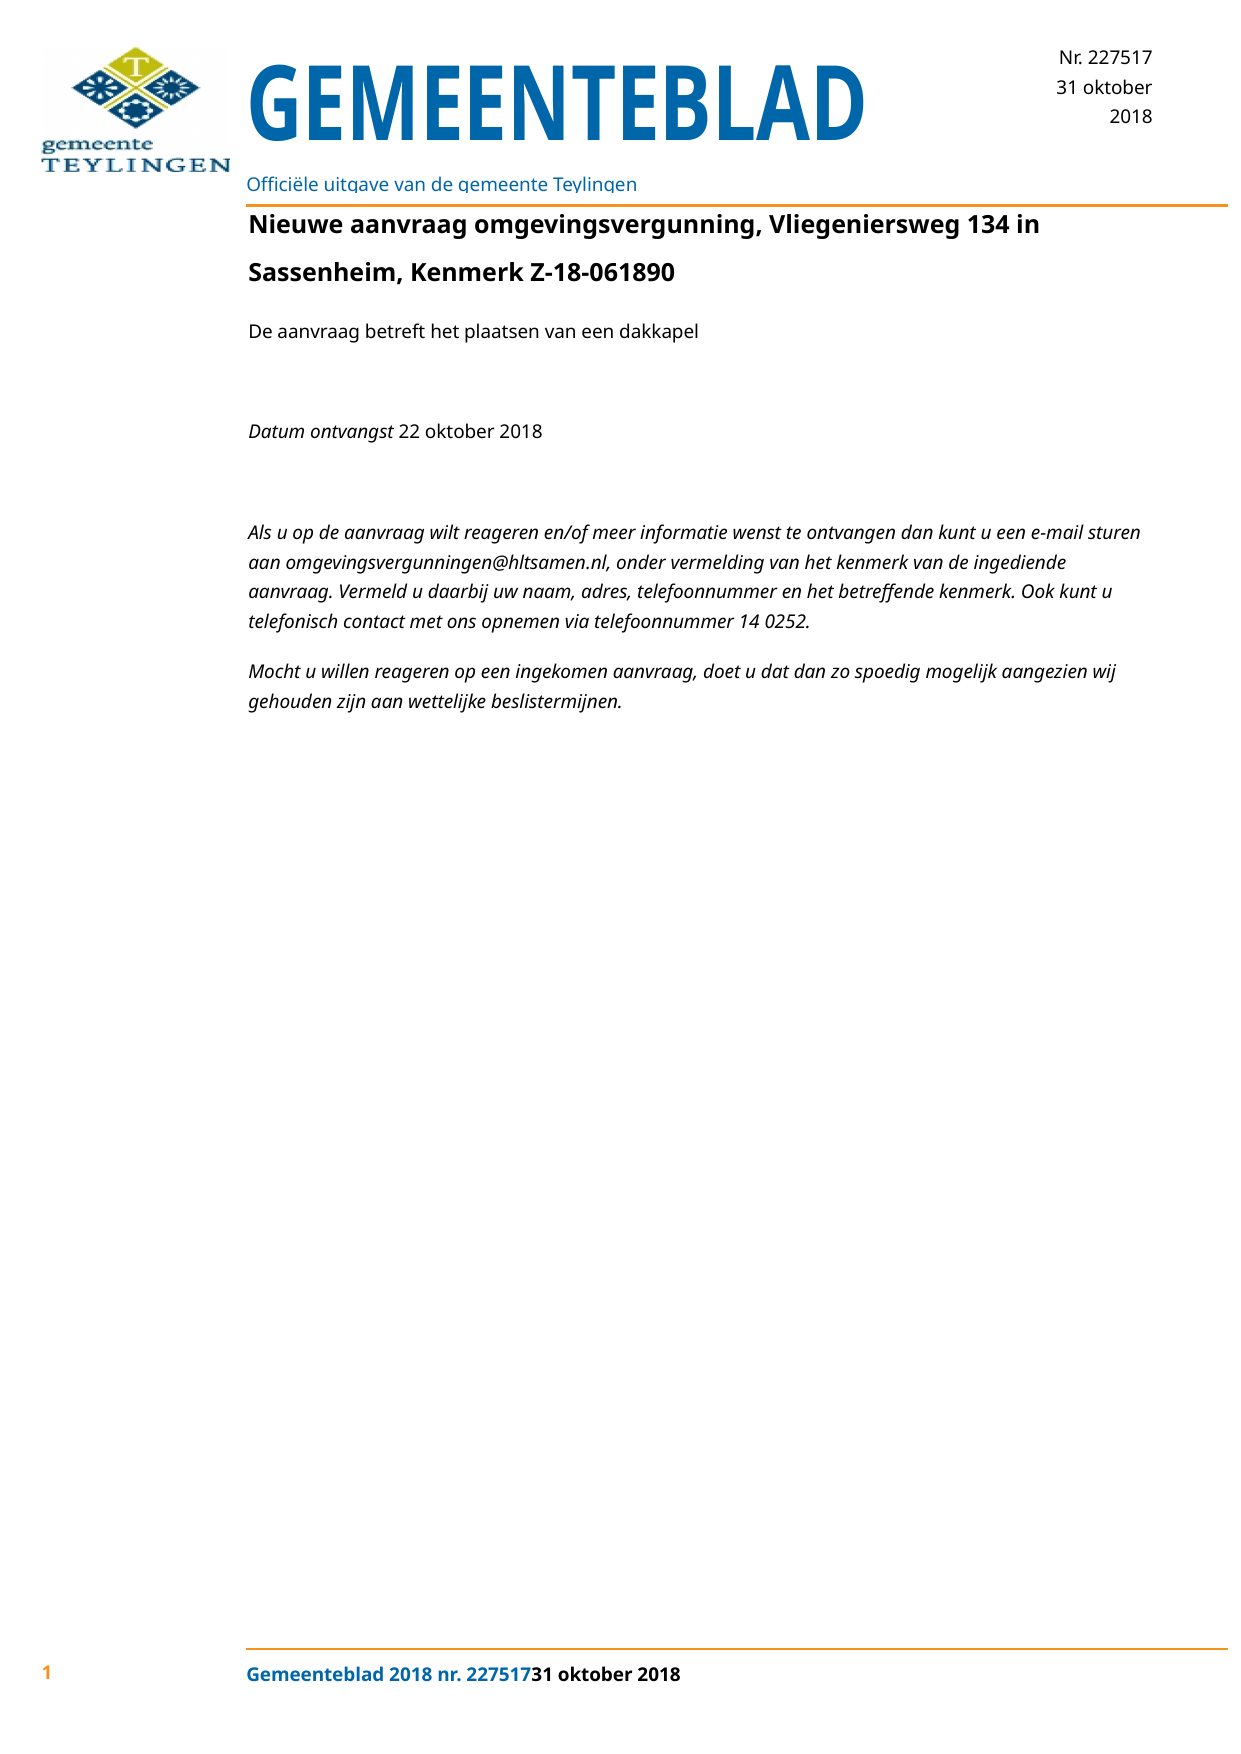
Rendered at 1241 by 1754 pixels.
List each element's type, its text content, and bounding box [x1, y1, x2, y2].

text Mocht u willen reageren op een ingekomen aanvraag, doet u dat dan zo spoedig mogelijk aangezien wij gehouden zijn aan wettelijke beslistermijnen. [248, 659, 1152, 714]
text De aanvraag betreft het plaatsen van een dakkapel [248, 318, 1152, 344]
text Datum ontvangst 22 oktober 2018 [248, 419, 1152, 444]
text Als u op de aanvraag wilt reageren en/of meer informatie wenst te ontvangen dan kunt u een e-mail sturen aan omgevingsvergunningen@hltsamen.nl, onder vermelding van het kenmerk van de ingediende aanvraag. Vermeld u daarbij uw naam, adres, telefoonnummer en het betreffende kenmerk. Ook kunt u telefonisch contact met ons opnemen via telefoonnummer 14 0252. [248, 519, 1152, 634]
text Nieuwe aanvraag omgevingsvergunning, Vliegeniersweg 134 in Sassenheim, Kenmerk Z-18-061890 [248, 207, 1152, 288]
picture [41, 47, 231, 172]
